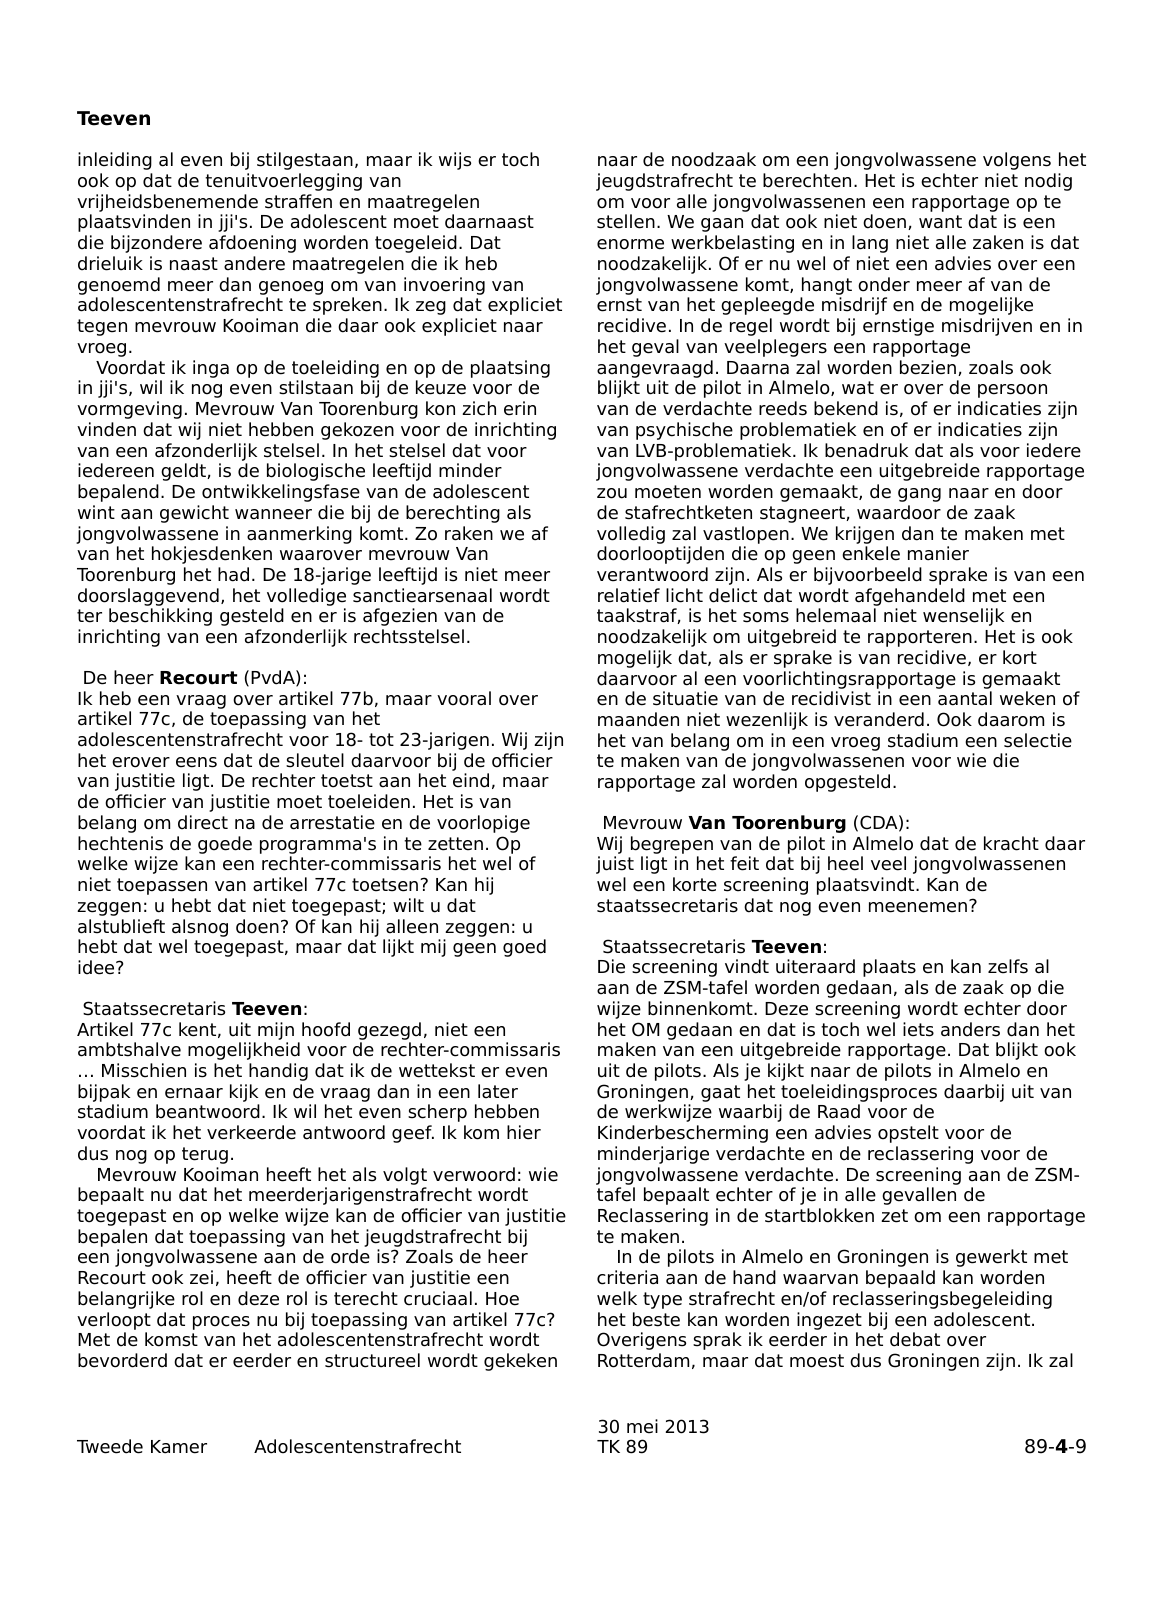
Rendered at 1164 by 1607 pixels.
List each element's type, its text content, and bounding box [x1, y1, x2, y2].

text Mevrouw Van Toorenburg (CDA): [596, 813, 1087, 833]
text inleiding al even bij stilgestaan, maar ik wijs er toch ook op dat de tenuitvoerlegging van vrijheidsbenemende straffen en maatregelen plaatsvinden in jji's. De adolescent moet daarnaast die bijzondere afdoening worden toegeleid. Dat drieluik is naast andere maatregelen die ik heb genoemd meer dan genoeg om van invoering van adolescentenstrafrecht te spreken. Ik zeg dat expliciet tegen mevrouw Kooiman die daar ook expliciet naar vroeg. [77, 150, 567, 357]
text Artikel 77c kent, uit mijn hoofd gezegd, niet een ambtshalve mogelijkheid voor de rechter-commissaris … Misschien is het handig dat ik de wettekst er even bijpak en ernaar kijk en de vraag dan in een later stadium beantwoord. Ik wil het even scherp hebben voordat ik het verkeerde antwoord geef. Ik kom hier dus nog op terug. [77, 1019, 567, 1164]
text Voordat ik inga op de toeleiding en op de plaatsing in jji's, wil ik nog even stilstaan bij de keuze voor de vormgeving. Mevrouw Van Toorenburg kon zich erin vinden dat wij niet hebben gekozen voor de inrichting van een afzonderlijk stelsel. In het stelsel dat voor iedereen geldt, is de biologische leeftijd minder bepalend. De ontwikkelingsfase van de adolescent wint aan gewicht wanneer die bij de berechting als jongvolwassene in aanmerking komt. Zo raken we af van het hokjesdenken waarover mevrouw Van Toorenburg het had. De 18-jarige leeftijd is niet meer doorslaggevend, het volledige sanctiearsenaal wordt ter beschikking gesteld en er is afgezien van de inrichting van een afzonderlijk rechtsstelsel. [77, 357, 567, 648]
text Staatssecretaris Teeven: [596, 936, 1087, 957]
text De heer Recourt (PvdA): [77, 668, 567, 688]
text Ik heb een vraag over artikel 77b, maar vooral over artikel 77c, de toepassing van het adolescentenstrafrecht voor 18- tot 23-jarigen. Wij zijn het erover eens dat de sleutel daarvoor bij de officier van justitie ligt. De rechter toetst aan het eind, maar de officier van justitie moet toeleiden. Het is van belang om direct na de arrestatie en de voorlopige hechtenis de goede programma's in te zetten. Op welke wijze kan een rechter-commissaris het wel of niet toepassen van artikel 77c toetsen? Kan hij zeggen: u hebt dat niet toegepast; wilt u dat alstublieft alsnog doen? Of kan hij alleen zeggen: u hebt dat wel toegepast, maar dat lijkt mij geen goed idee? [77, 688, 567, 979]
text Wij begrepen van de pilot in Almelo dat de kracht daar juist ligt in het feit dat bij heel veel jongvolwassenen wel een korte screening plaatsvindt. Kan de staatssecretaris dat nog even meenemen? [596, 833, 1087, 916]
text naar de noodzaak om een jongvolwassene volgens het jeugdstrafrecht te berechten. Het is echter niet nodig om voor alle jongvolwassenen een rapportage op te stellen. We gaan dat ook niet doen, want dat is een enorme werkbelasting en in lang niet alle zaken is dat noodzakelijk. Of er nu wel of niet een advies over een jongvolwassene komt, hangt onder meer af van de ernst van het gepleegde misdrijf en de mogelijke recidive. In de regel wordt bij ernstige misdrijven en in het geval van veelplegers een rapportage aangevraagd. Daarna zal worden bezien, zoals ook blijkt uit de pilot in Almelo, wat er over de persoon van de verdachte reeds bekend is, of er indicaties zijn van psychische problematiek en of er indicaties zijn van LVB-problematiek. Ik benadruk dat als voor iedere jongvolwassene verdachte een uitgebreide rapportage zou moeten worden gemaakt, de gang naar en door de stafrechtketen stagneert, waardoor de zaak volledig zal vastlopen. We krijgen dan te maken met doorlooptijden die op geen enkele manier verantwoord zijn. Als er bijvoorbeeld sprake is van een relatief licht delict dat wordt afgehandeld met een taakstraf, is het soms helemaal niet wenselijk en noodzakelijk om uitgebreid te rapporteren. Het is ook mogelijk dat, als er sprake is van recidive, er kort daarvoor al een voorlichtingsrapportage is gemaakt en de situatie van de recidivist in een aantal weken of maanden niet wezenlijk is veranderd. Ook daarom is het van belang om in een vroeg stadium een selectie te maken van de jongvolwassenen voor wie die rapportage zal worden opgesteld. [596, 150, 1087, 793]
text Staatssecretaris Teeven: [77, 999, 567, 1019]
text Die screening vindt uiteraard plaats en kan zelfs al aan de ZSM-tafel worden gedaan, als de zaak op die wijze binnenkomt. Deze screening wordt echter door het OM gedaan en dat is toch wel iets anders dan het maken van een uitgebreide rapportage. Dat blijkt ook uit de pilots. Als je kijkt naar de pilots in Almelo en Groningen, gaat het toeleidingsproces daarbij uit van de werkwijze waarbij de Raad voor de Kinderbescherming een advies opstelt voor de minderjarige verdachte en de reclassering voor de jongvolwassene verdachte. De screening aan de ZSM-tafel bepaalt echter of je in alle gevallen de Reclassering in de startblokken zet om een rapportage te maken. [596, 957, 1087, 1247]
text In de pilots in Almelo en Groningen is gewerkt met criteria aan de hand waarvan bepaald kan worden welk type strafrecht en/of reclasseringsbegeleiding het beste kan worden ingezet bij een adolescent. Overigens sprak ik eerder in het debat over Rotterdam, maar dat moest dus Groningen zijn. Ik zal [596, 1247, 1087, 1372]
text Mevrouw Kooiman heeft het als volgt verwoord: wie bepaalt nu dat het meerderjarigenstrafrecht wordt toegepast en op welke wijze kan de officier van justitie bepalen dat toepassing van het jeugdstrafrecht bij een jongvolwassene aan de orde is? Zoals de heer Recourt ook zei, heeft de officier van justitie een belangrijke rol en deze rol is terecht cruciaal. Hoe verloopt dat proces nu bij toepassing van artikel 77c? Met de komst van het adolescentenstrafrecht wordt bevorderd dat er eerder en structureel wordt gekeken [77, 1164, 567, 1372]
